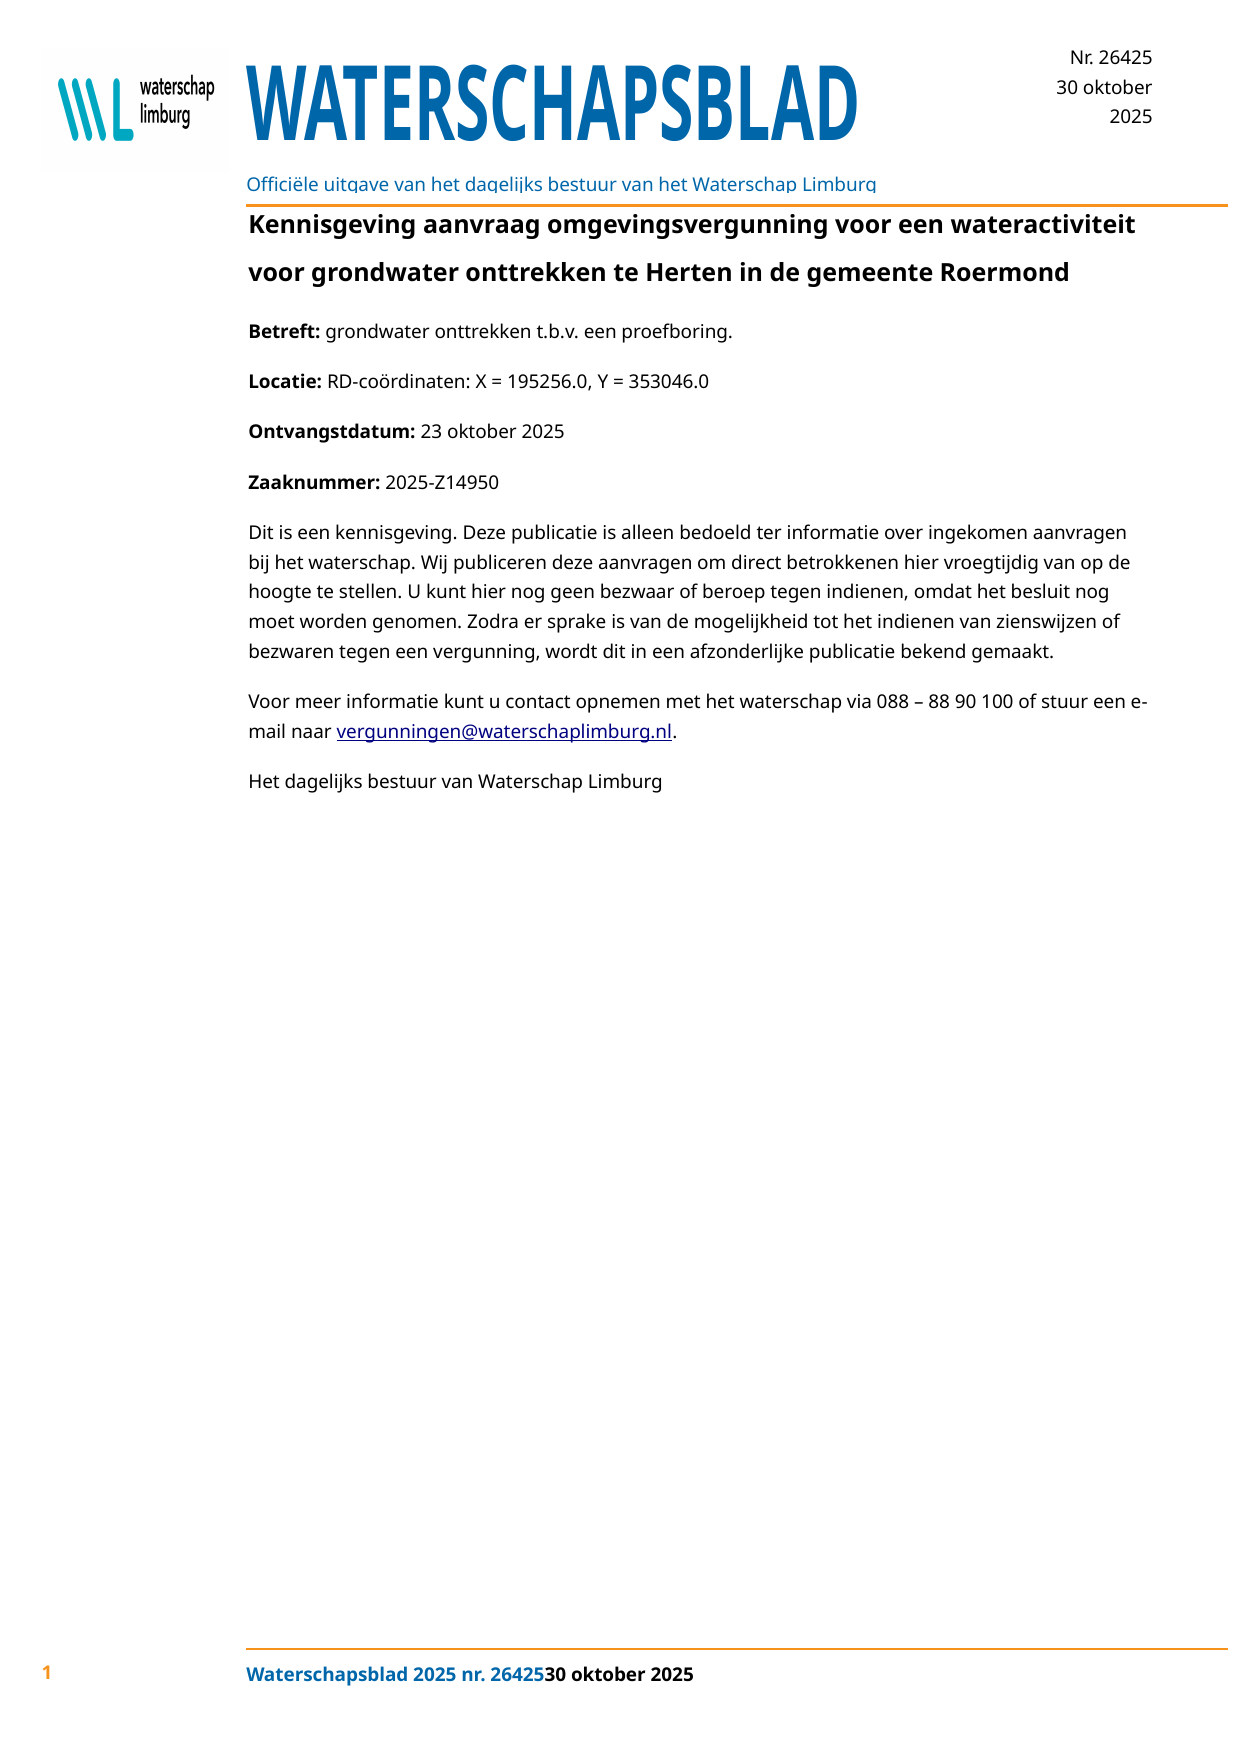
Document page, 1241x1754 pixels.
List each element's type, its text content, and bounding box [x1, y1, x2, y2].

text Dit is een kennisgeving. Deze publicatie is alleen bedoeld ter informatie over ingekomen aanvragen bij het waterschap. Wij publiceren deze aanvragen om direct betrokkenen hier vroegtijdig van op de hoogte te stellen. U kunt hier nog geen bezwaar of beroep tegen indienen, omdat het besluit nog moet worden genomen. Zodra er sprake is van de mogelijkheid tot het indienen van zienswijzen of bezwaren tegen een vergunning, wordt dit in een afzonderlijke publicatie bekend gemaakt. [248, 519, 1152, 664]
text Zaaknummer: 2025-Z14950 [248, 469, 1152, 495]
text Kennisgeving aanvraag omgevingsvergunning voor een wateractiviteit voor grondwater onttrekken te Herten in de gemeente Roermond [248, 207, 1152, 288]
text Voor meer informatie kunt u contact opnemen met het waterschap via 088 – 88 90 100 of stuur een e-mail naar vergunningen@waterschaplimburg.nl. [248, 688, 1152, 744]
text Betreft: grondwater onttrekken t.b.v. een proefboring. [248, 318, 1152, 344]
picture [41, 47, 231, 172]
text Het dagelijks bestuur van Waterschap Limburg [248, 768, 1152, 794]
text Ontvangstdatum: 23 oktober 2025 [248, 419, 1152, 444]
text Locatie: RD-coördinaten: X = 195256.0, Y = 353046.0 [248, 368, 1152, 394]
